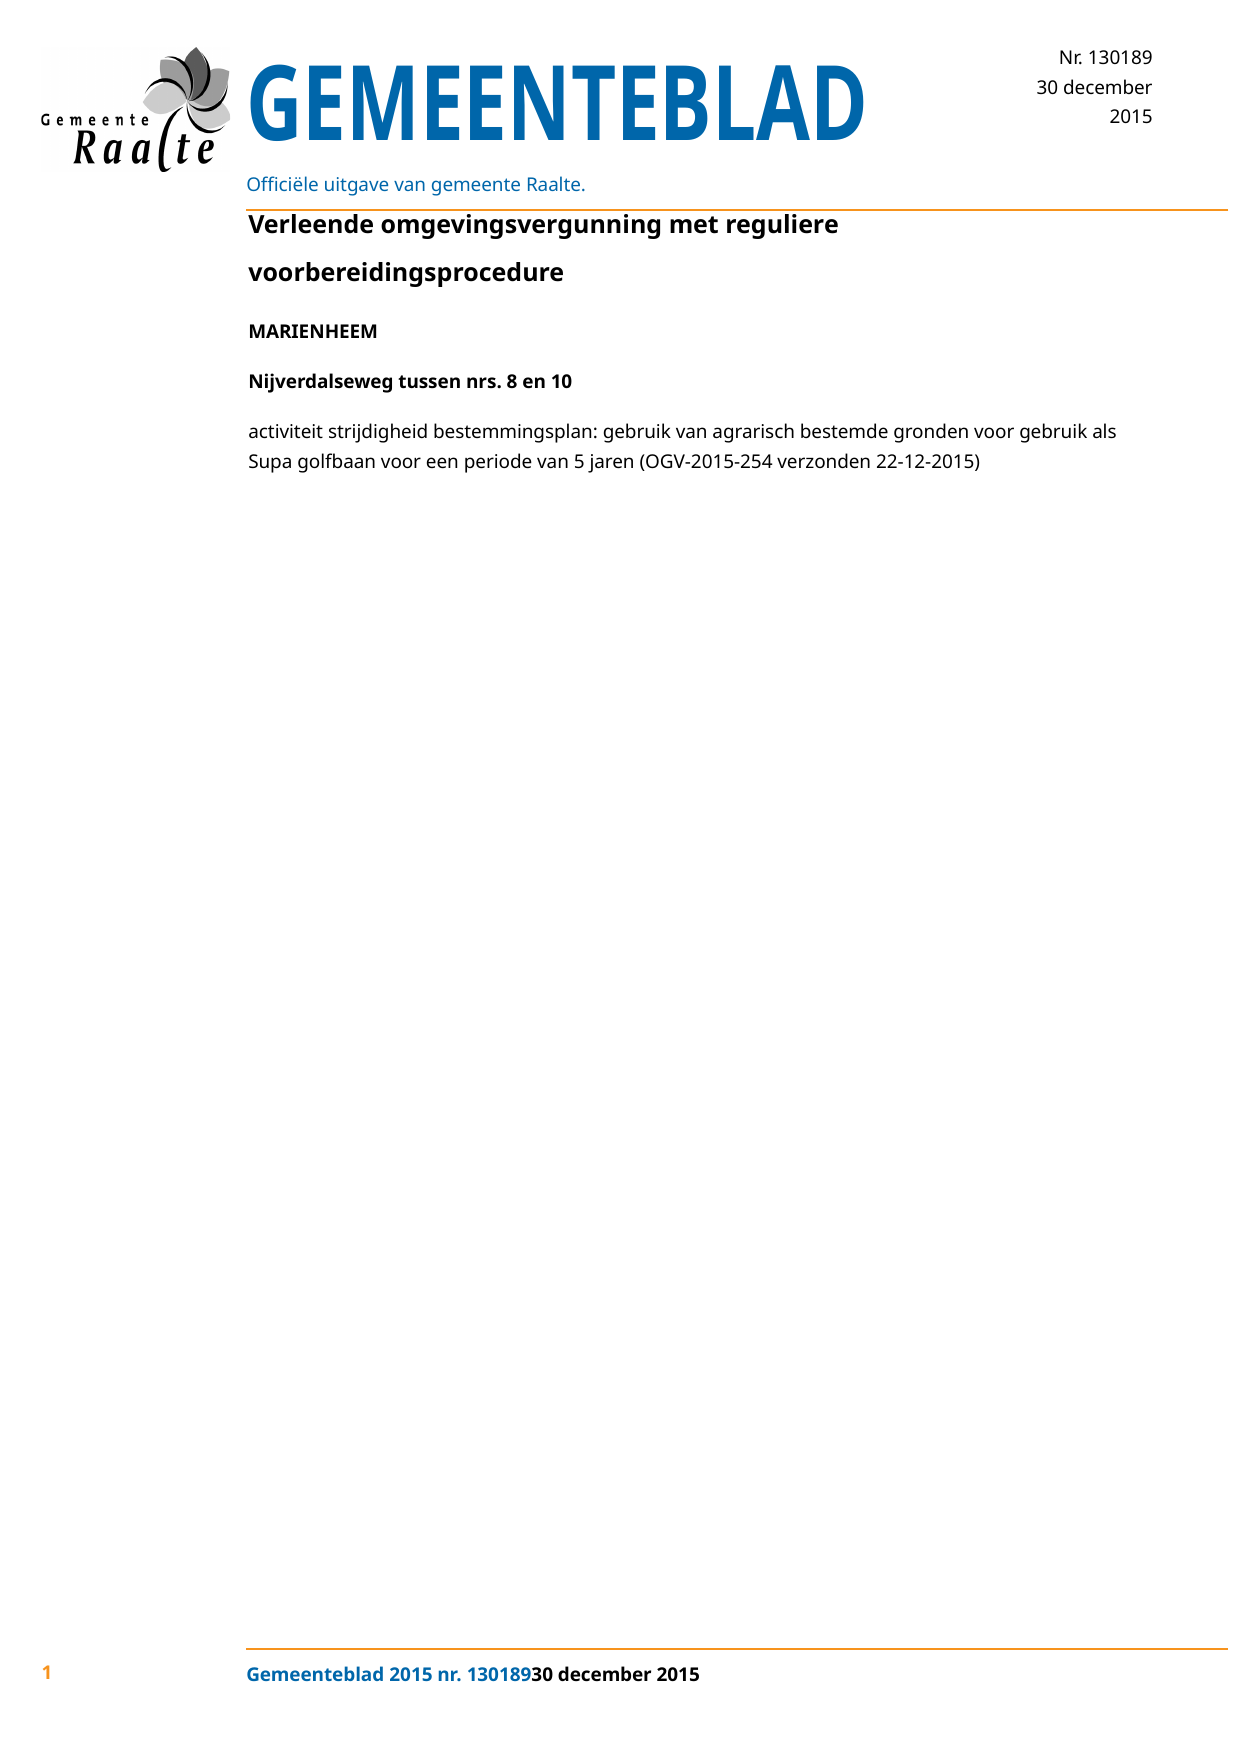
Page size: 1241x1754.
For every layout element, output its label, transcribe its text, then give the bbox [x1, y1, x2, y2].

text Verleende omgevingsvergunning met reguliere voorbereidingsprocedure [248, 211, 1152, 288]
text MARIENHEEM [248, 318, 1152, 344]
text Nijverdalseweg tussen nrs. 8 en 10 [248, 368, 1152, 394]
picture [41, 47, 231, 172]
text activiteit strijdigheid bestemmingsplan: gebruik van agrarisch bestemde gronden voor gebruik als Supa golfbaan voor een periode van 5 jaren (OGV-2015-254 verzonden 22-12-2015) [248, 419, 1152, 474]
